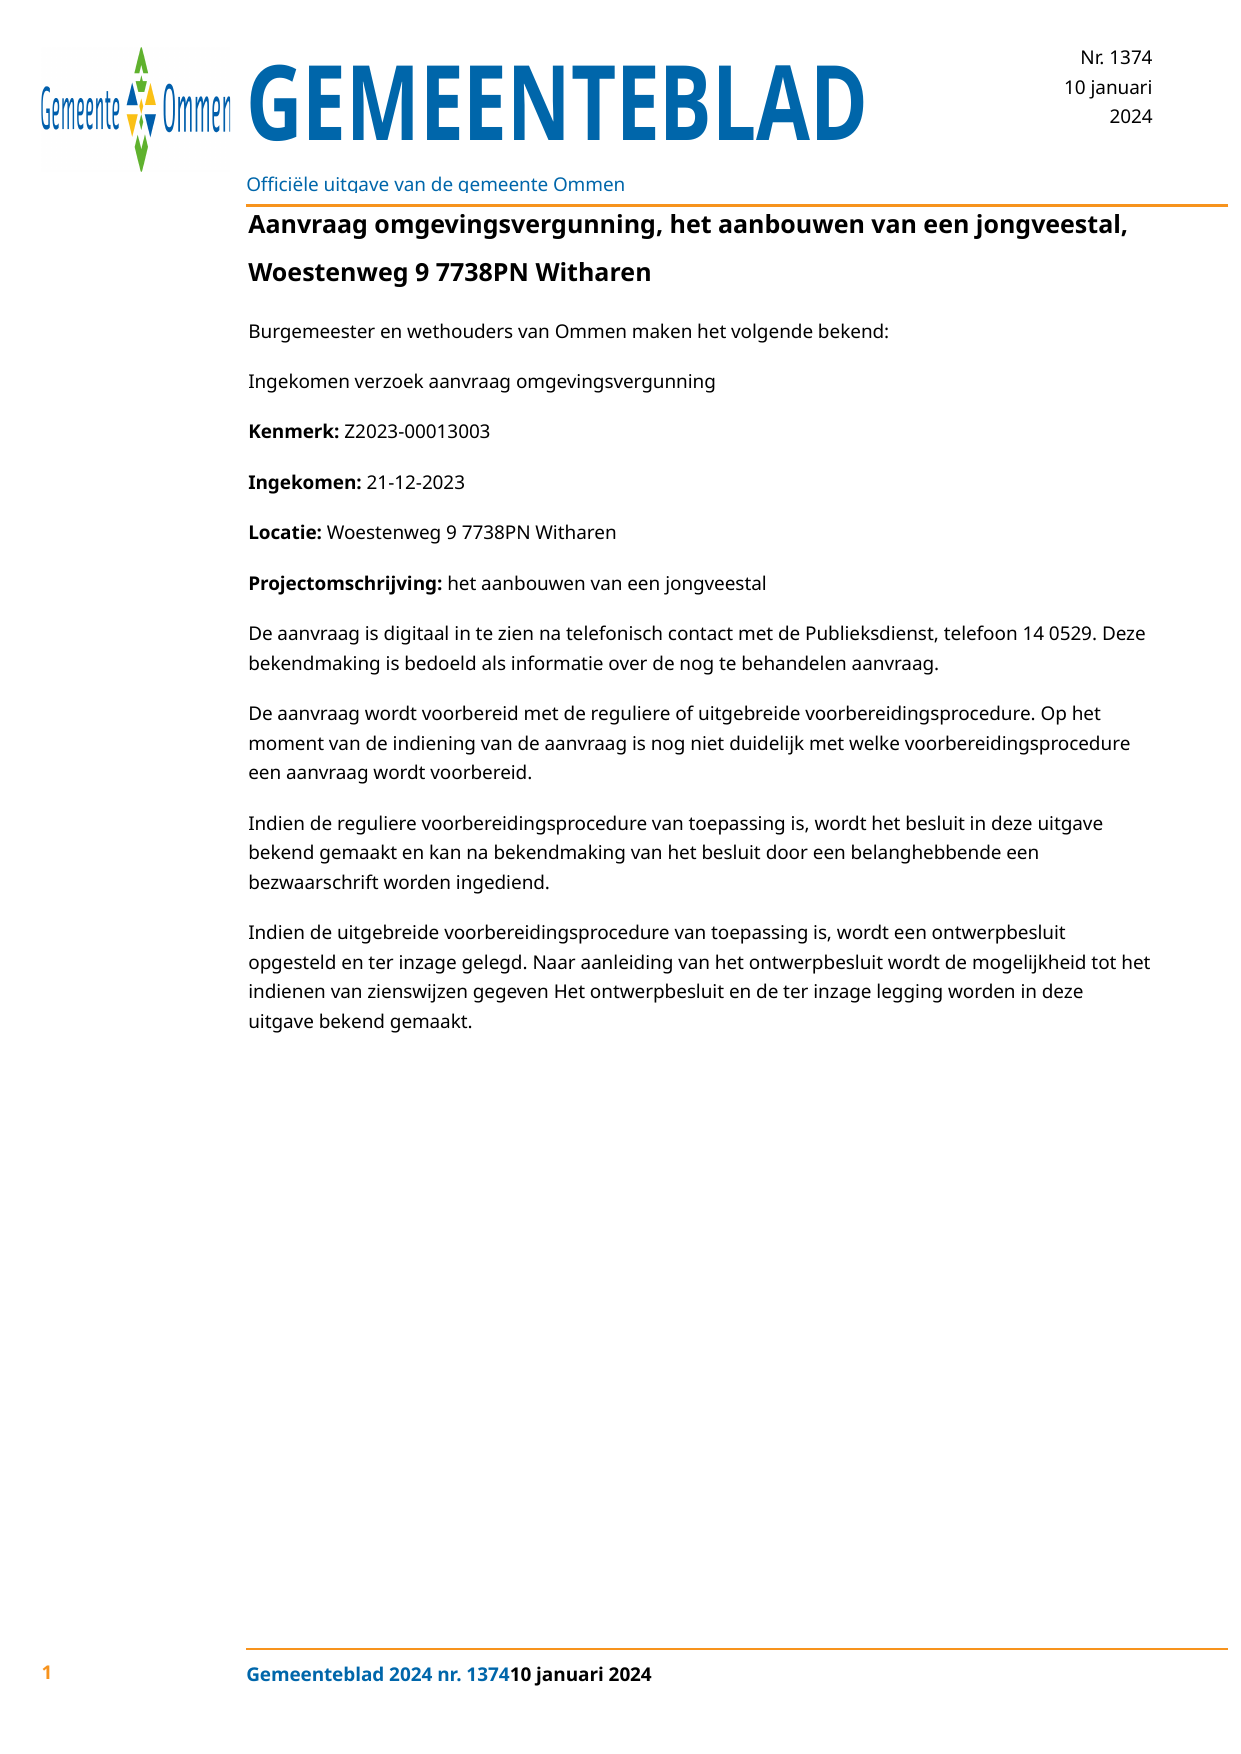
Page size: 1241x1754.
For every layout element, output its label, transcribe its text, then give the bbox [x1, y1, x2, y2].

text De aanvraag is digitaal in te zien na telefonisch contact met de Publieksdienst, telefoon 14 0529. Deze bekendmaking is bedoeld als informatie over de nog te behandelen aanvraag. [248, 620, 1152, 676]
text Aanvraag omgevingsvergunning, het aanbouwen van een jongveestal, Woestenweg 9 7738PN Witharen [248, 207, 1152, 288]
text Burgemeester en wethouders van Ommen maken het volgende bekend: [248, 318, 1152, 344]
text Ingekomen: 21-12-2023 [248, 469, 1152, 495]
text De aanvraag wordt voorbereid met de reguliere of uitgebreide voorbereidingsprocedure. Op het moment van de indiening van de aanvraag is nog niet duidelijk met welke voorbereidingsprocedure een aanvraag wordt voorbereid. [248, 700, 1152, 785]
text Kenmerk: Z2023-00013003 [248, 419, 1152, 444]
picture [41, 47, 231, 172]
text Indien de uitgebreide voorbereidingsprocedure van toepassing is, wordt een ontwerpbesluit opgesteld en ter inzage gelegd. Naar aanleiding van het ontwerpbesluit wordt de mogelijkheid tot het indienen van zienswijzen gegeven Het ontwerpbesluit en de ter inzage legging worden in deze uitgave bekend gemaakt. [248, 919, 1152, 1034]
text Ingekomen verzoek aanvraag omgevingsvergunning [248, 368, 1152, 394]
text Projectomschrijving: het aanbouwen van een jongveestal [248, 570, 1152, 596]
text Locatie: Woestenweg 9 7738PN Witharen [248, 519, 1152, 545]
text Indien de reguliere voorbereidingsprocedure van toepassing is, wordt het besluit in deze uitgave bekend gemaakt en kan na bekendmaking van het besluit door een belanghebbende een bezwaarschrift worden ingediend. [248, 810, 1152, 895]
